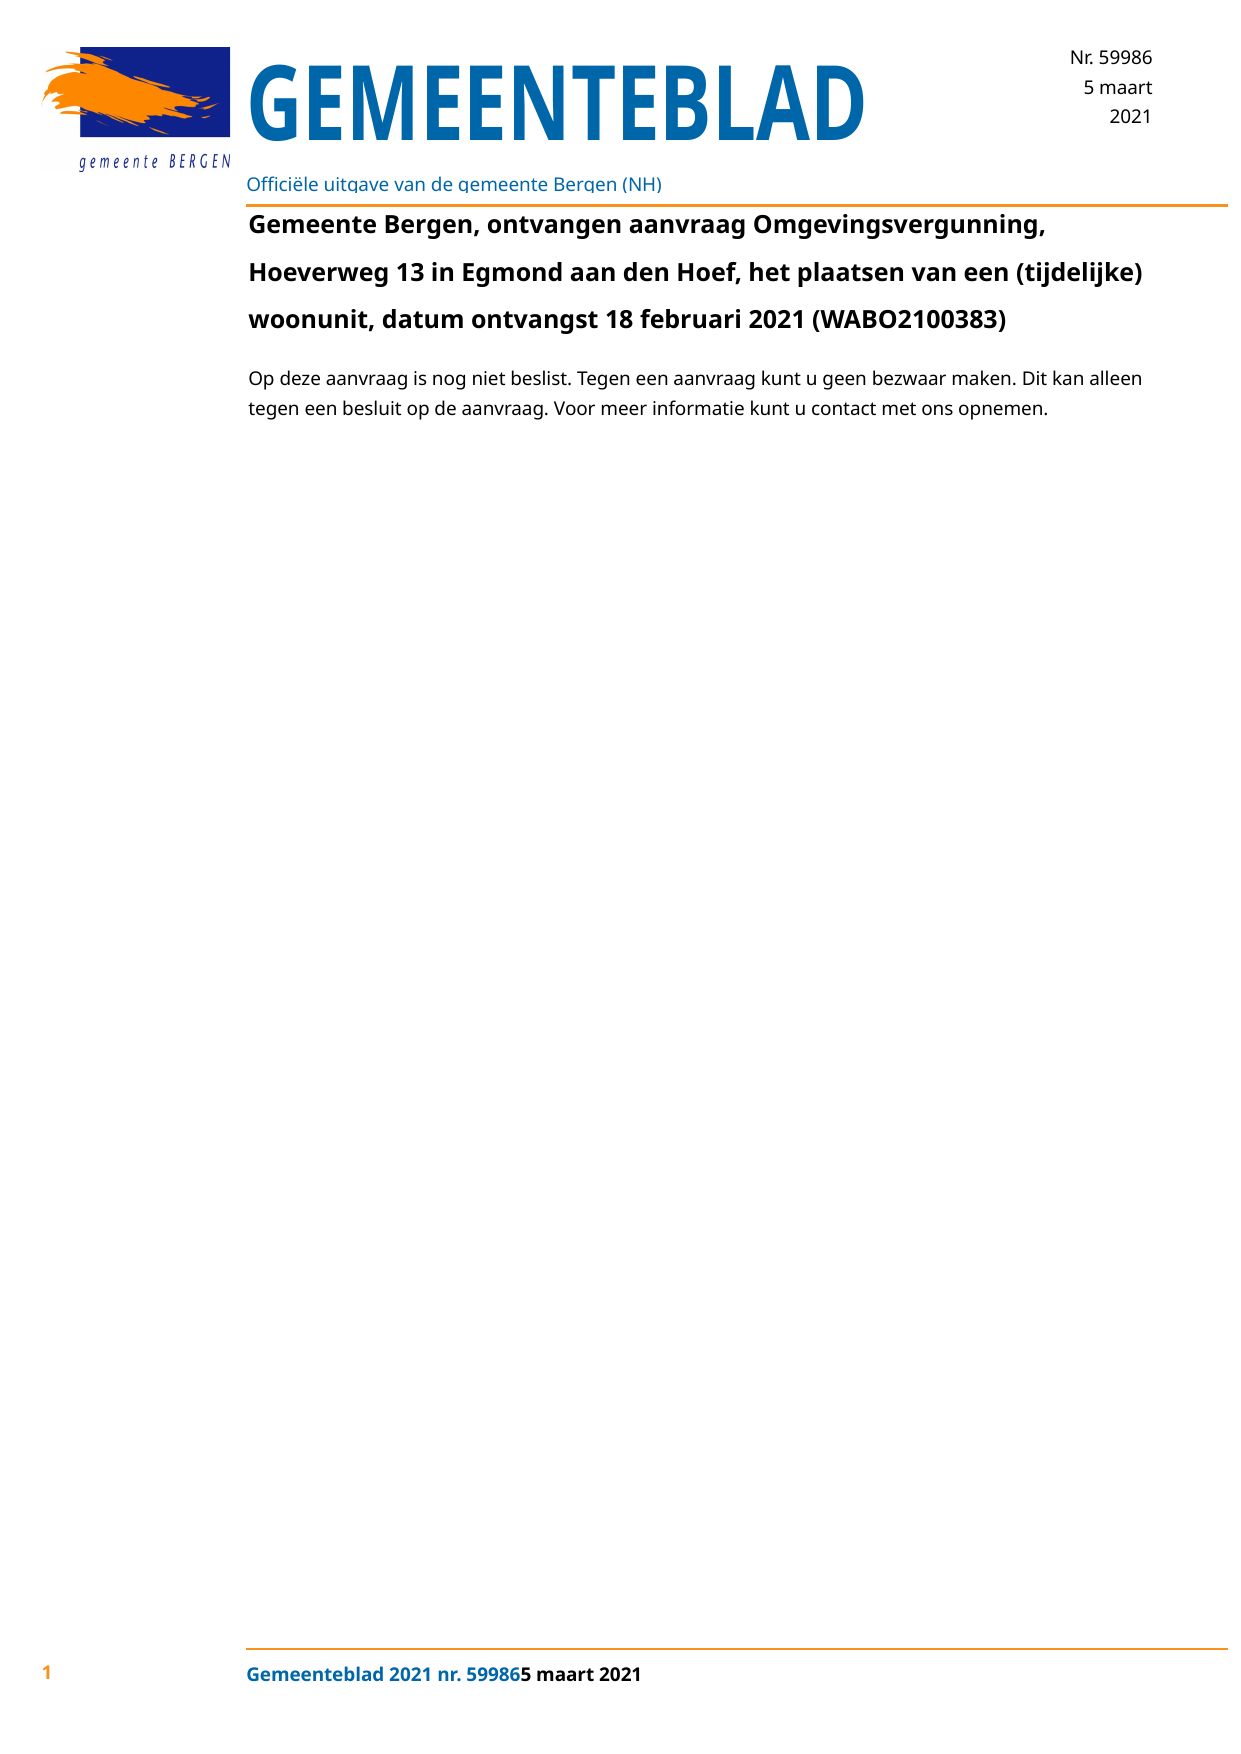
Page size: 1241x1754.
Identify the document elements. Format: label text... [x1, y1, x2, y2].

picture [41, 47, 231, 172]
text Op deze aanvraag is nog niet beslist. Tegen een aanvraag kunt u geen bezwaar maken. Dit kan alleen tegen een besluit op de aanvraag. Voor meer informatie kunt u contact met ons opnemen. [248, 366, 1152, 421]
text Gemeente Bergen, ontvangen aanvraag Omgevingsvergunning, Hoeverweg 13 in Egmond aan den Hoef, het plaatsen van een (tijdelijke) woonunit, datum ontvangst 18 februari 2021 (WABO2100383) [248, 207, 1152, 336]
